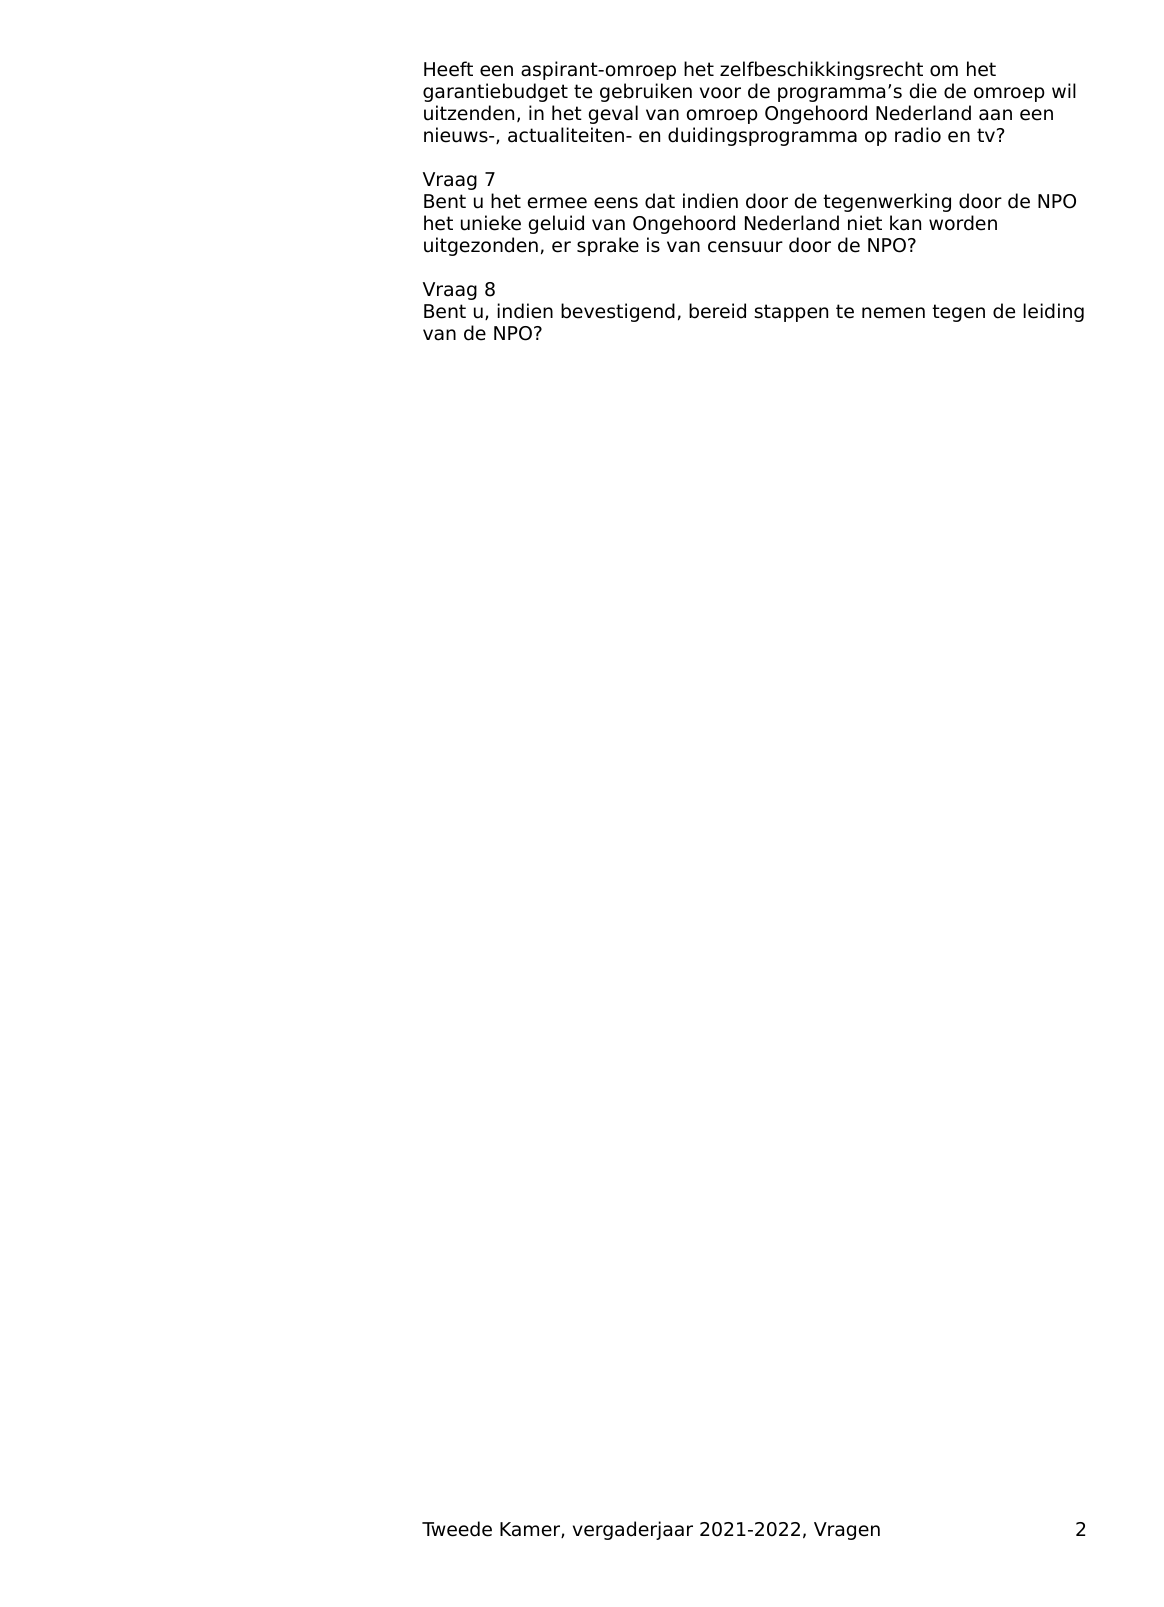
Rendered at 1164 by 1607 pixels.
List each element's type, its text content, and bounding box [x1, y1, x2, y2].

text Heeft een aspirant-omroep het zelfbeschikkingsrecht om het garantiebudget te gebruiken voor de programma’s die de omroep wil uitzenden, in het geval van omroep Ongehoord Nederland aan een nieuws-, actualiteiten- en duidingsprogramma op radio en tv? [422, 59, 1087, 147]
text Vraag 8 [422, 279, 1087, 301]
text Vraag 7 [422, 169, 1087, 191]
text Bent u, indien bevestigend, bereid stappen te nemen tegen de leiding van de NPO? [422, 301, 1087, 345]
text Bent u het ermee eens dat indien door de tegenwerking door de NPO het unieke geluid van Ongehoord Nederland niet kan worden uitgezonden, er sprake is van censuur door de NPO? [422, 191, 1087, 257]
